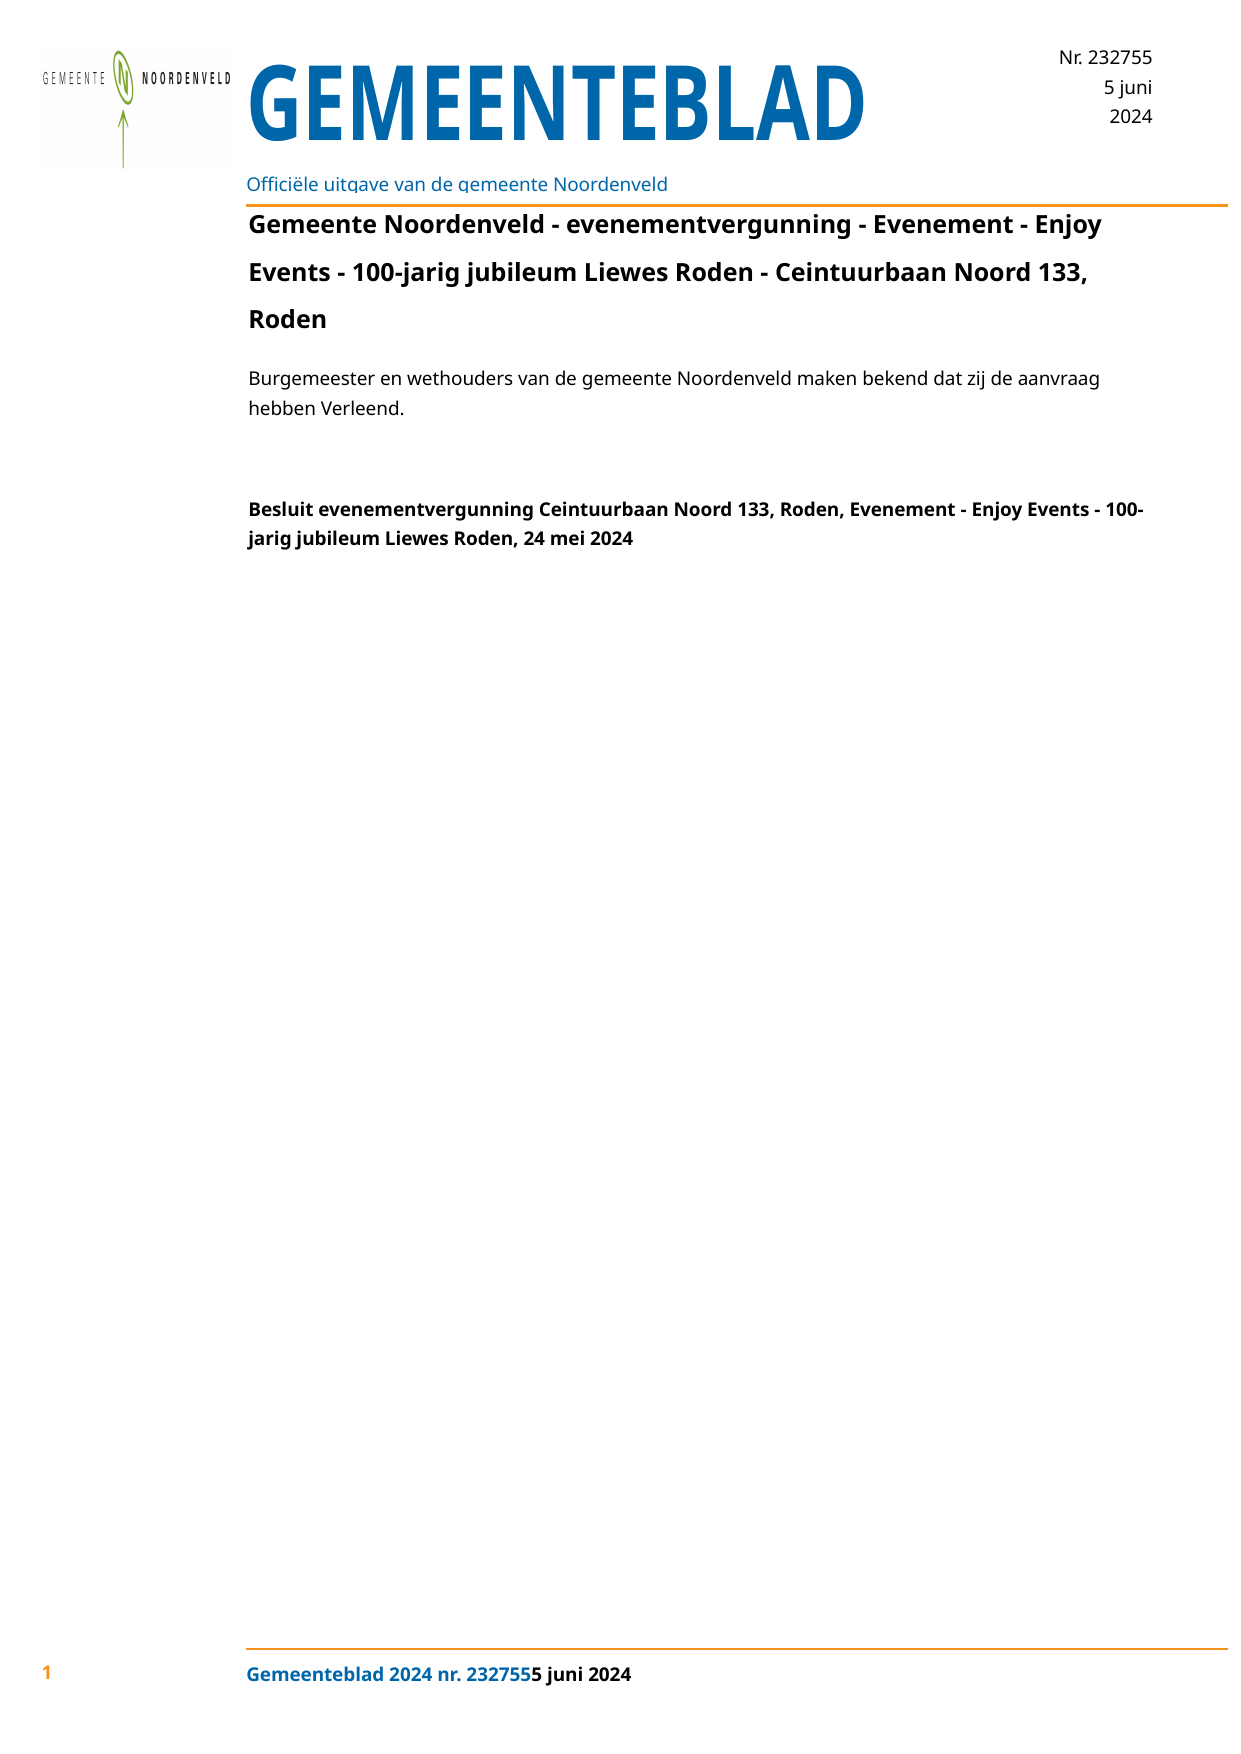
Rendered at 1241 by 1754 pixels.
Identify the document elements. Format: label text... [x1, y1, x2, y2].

text Besluit evenementvergunning Ceintuurbaan Noord 133, Roden, Evenement - Enjoy Events - 100-jarig jubileum Liewes Roden, 24 mei 2024 [248, 496, 1152, 551]
picture [41, 47, 231, 172]
text Gemeente Noordenveld - evenementvergunning - Evenement - Enjoy Events - 100-jarig jubileum Liewes Roden - Ceintuurbaan Noord 133, Roden [248, 207, 1152, 336]
text Burgemeester en wethouders van de gemeente Noordenveld maken bekend dat zij de aanvraag hebben Verleend. [248, 366, 1152, 421]
